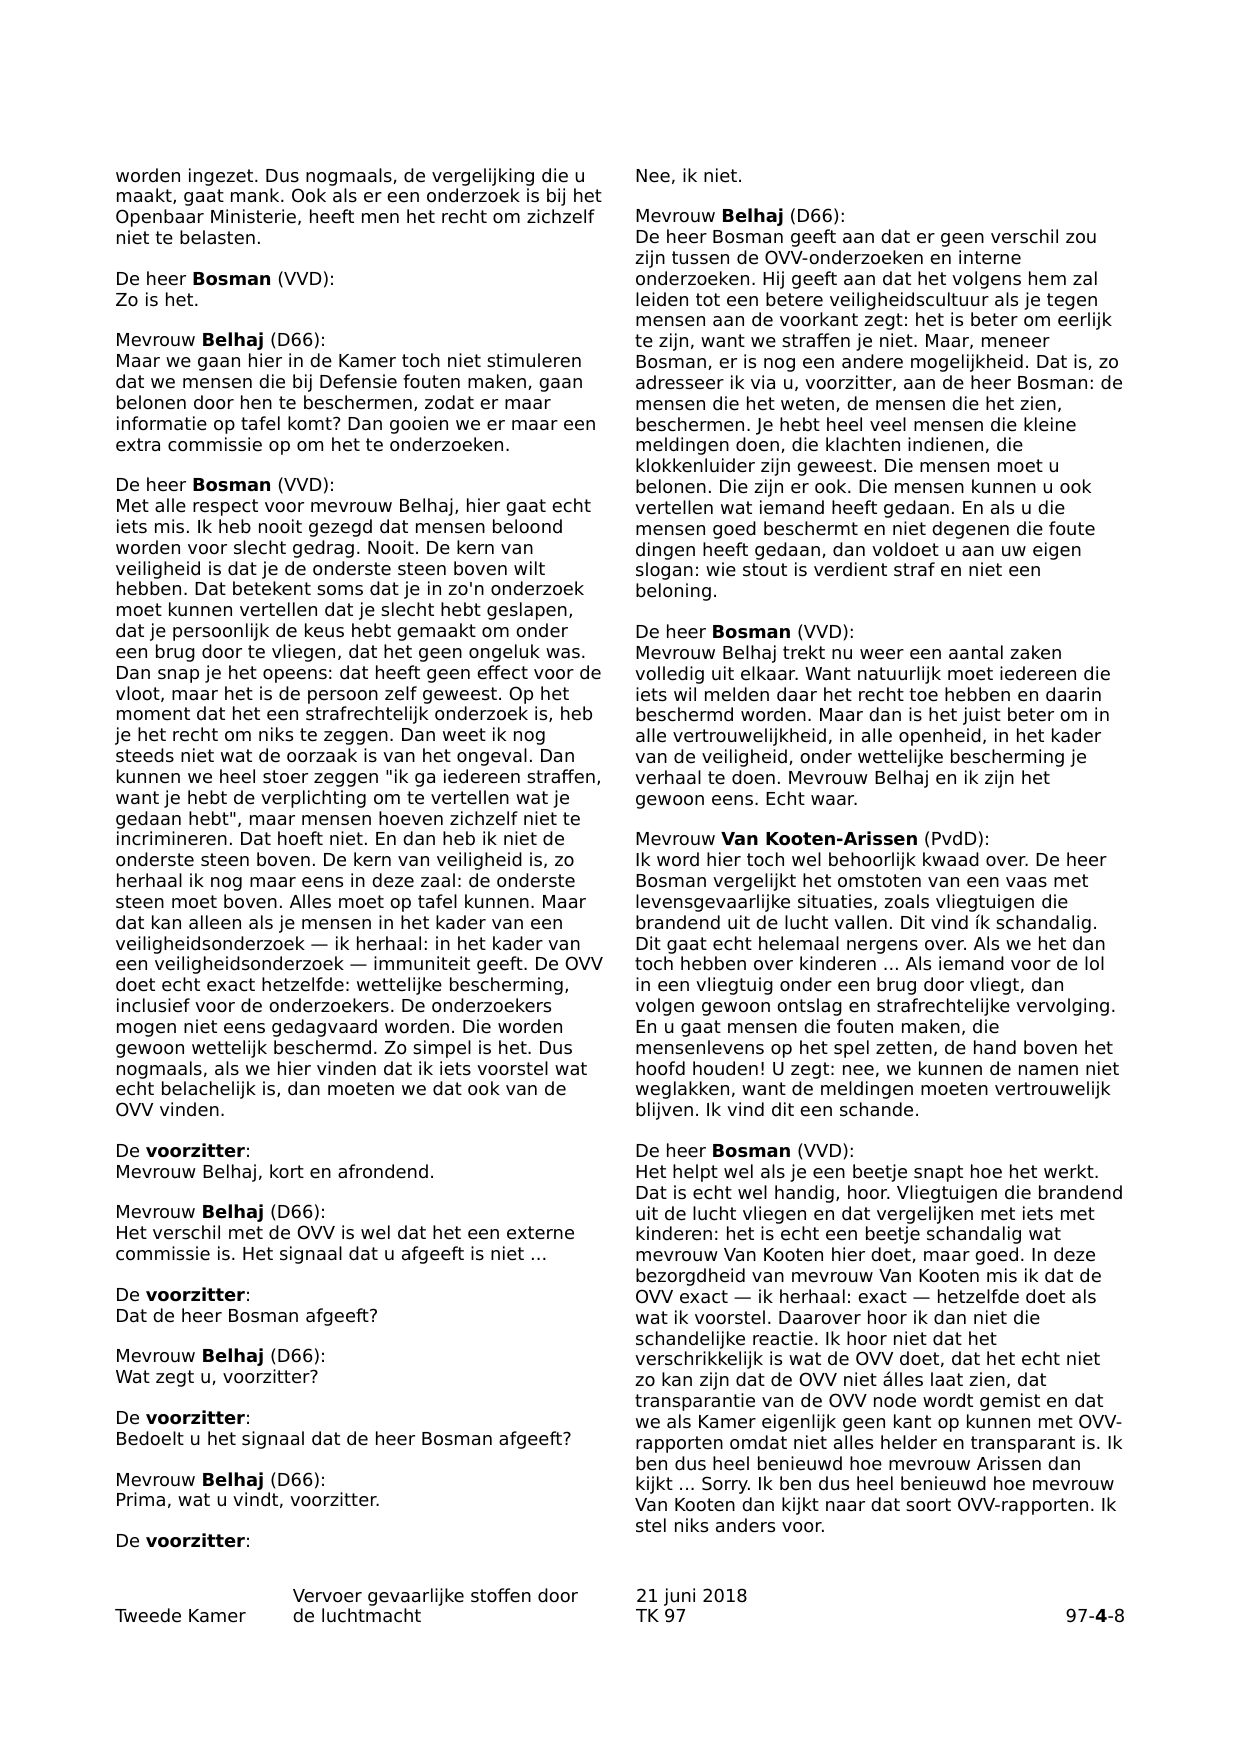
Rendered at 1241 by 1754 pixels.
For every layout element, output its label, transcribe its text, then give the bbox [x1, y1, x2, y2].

text De heer Bosman geeft aan dat er geen verschil zou zijn tussen de OVV-onderzoeken en interne onderzoeken. Hij geeft aan dat het volgens hem zal leiden tot een betere veiligheidscultuur als je tegen mensen aan de voorkant zegt: het is beter om eerlijk te zijn, want we straffen je niet. Maar, meneer Bosman, er is nog een andere mogelijkheid. Dat is, zo adresseer ik via u, voorzitter, aan de heer Bosman: de mensen die het weten, de mensen die het zien, beschermen. Je hebt heel veel mensen die kleine meldingen doen, die klachten indienen, die klokkenluider zijn geweest. Die mensen moet u belonen. Die zijn er ook. Die mensen kunnen u ook vertellen wat iemand heeft gedaan. En als u die mensen goed beschermt en niet degenen die foute dingen heeft gedaan, dan voldoet u aan uw eigen slogan: wie stout is verdient straf en niet een beloning. [635, 227, 1125, 602]
text De voorzitter: [115, 1285, 605, 1306]
text Mevrouw Belhaj, kort en afrondend. [115, 1162, 605, 1182]
text De heer Bosman (VVD): [115, 475, 605, 496]
text De voorzitter: [115, 1141, 605, 1162]
text Prima, wat u vindt, voorzitter. [115, 1490, 605, 1511]
text Maar we gaan hier in de Kamer toch niet stimuleren dat we mensen die bij Defensie fouten maken, gaan belonen door hen te beschermen, zodat er maar informatie op tafel komt? Dan gooien we er maar een extra commissie op om het te onderzoeken. [115, 351, 605, 455]
text Dat de heer Bosman afgeeft? [115, 1306, 605, 1326]
text Mevrouw Belhaj (D66): [115, 1202, 605, 1223]
text De voorzitter: [115, 1531, 605, 1552]
text Mevrouw Belhaj trekt nu weer een aantal zaken volledig uit elkaar. Want natuurlijk moet iedereen die iets wil melden daar het recht toe hebben en daarin beschermd worden. Maar dan is het juist beter om in alle vertrouwelijkheid, in alle openheid, in het kader van de veiligheid, onder wettelijke bescherming je verhaal te doen. Mevrouw Belhaj en ik zijn het gewoon eens. Echt waar. [635, 643, 1125, 809]
text Mevrouw Van Kooten-Arissen (PvdD): [635, 829, 1125, 850]
text Bedoelt u het signaal dat de heer Bosman afgeeft? [115, 1429, 605, 1449]
text De heer Bosman (VVD): [115, 269, 605, 289]
text Mevrouw Belhaj (D66): [635, 206, 1125, 227]
text De voorzitter: [115, 1408, 605, 1429]
text De heer Bosman (VVD): [635, 622, 1125, 643]
text Ik word hier toch wel behoorlijk kwaad over. De heer Bosman vergelijkt het omstoten van een vaas met levensgevaarlijke situaties, zoals vliegtuigen die brandend uit de lucht vallen. Dit vind ík schandalig. Dit gaat echt helemaal nergens over. Als we het dan toch hebben over kinderen ... Als iemand voor de lol in een vliegtuig onder een brug door vliegt, dan volgen gewoon ontslag en strafrechtelijke vervolging. En u gaat mensen die fouten maken, die mensenlevens op het spel zetten, de hand boven het hoofd houden! U zegt: nee, we kunnen de namen niet weglakken, want de meldingen moeten vertrouwelijk blijven. Ik vind dit een schande. [635, 850, 1125, 1121]
text Mevrouw Belhaj (D66): [115, 1469, 605, 1490]
text Nee, ik niet. [635, 165, 1125, 186]
text Mevrouw Belhaj (D66): [115, 330, 605, 351]
text De heer Bosman (VVD): [635, 1141, 1125, 1162]
text Het helpt wel als je een beetje snapt hoe het werkt. Dat is echt wel handig, hoor. Vliegtuigen die brandend uit de lucht vliegen en dat vergelijken met iets met kinderen: het is echt een beetje schandalig wat mevrouw Van Kooten hier doet, maar goed. In deze bezorgdheid van mevrouw Van Kooten mis ik dat de OVV exact — ik herhaal: exact — hetzelfde doet als wat ik voorstel. Daarover hoor ik dan niet die schandelijke reactie. Ik hoor niet dat het verschrikkelijk is wat de OVV doet, dat het echt niet zo kan zijn dat de OVV niet álles laat zien, dat transparantie van de OVV node wordt gemist en dat we als Kamer eigenlijk geen kant op kunnen met OVV-rapporten omdat niet alles helder en transparant is. Ik ben dus heel benieuwd hoe mevrouw Arissen dan kijkt ... Sorry. Ik ben dus heel benieuwd hoe mevrouw Van Kooten dan kijkt naar dat soort OVV-rapporten. Ik stel niks anders voor. [635, 1162, 1125, 1537]
text Met alle respect voor mevrouw Belhaj, hier gaat echt iets mis. Ik heb nooit gezegd dat mensen beloond worden voor slecht gedrag. Nooit. De kern van veiligheid is dat je de onderste steen boven wilt hebben. Dat betekent soms dat je in zo'n onderzoek moet kunnen vertellen dat je slecht hebt geslapen, dat je persoonlijk de keus hebt gemaakt om onder een brug door te vliegen, dat het geen ongeluk was. Dan snap je het opeens: dat heeft geen effect voor de vloot, maar het is de persoon zelf geweest. Op het moment dat het een strafrechtelijk onderzoek is, heb je het recht om niks te zeggen. Dan weet ik nog steeds niet wat de oorzaak is van het ongeval. Dan kunnen we heel stoer zeggen "ik ga iedereen straffen, want je hebt de verplichting om te vertellen wat je gedaan hebt", maar mensen hoeven zichzelf niet te incrimineren. Dat hoeft niet. En dan heb ik niet de onderste steen boven. De kern van veiligheid is, zo herhaal ik nog maar eens in deze zaal: de onderste steen moet boven. Alles moet op tafel kunnen. Maar dat kan alleen als je mensen in het kader van een veiligheidsonderzoek — ik herhaal: in het kader van een veiligheidsonderzoek — immuniteit geeft. De OVV doet echt exact hetzelfde: wettelijke bescherming, inclusief voor de onderzoekers. De onderzoekers mogen niet eens gedagvaard worden. Die worden gewoon wettelijk beschermd. Zo simpel is het. Dus nogmaals, als we hier vinden dat ik iets voorstel wat echt belachelijk is, dan moeten we dat ook van de OVV vinden. [115, 496, 605, 1121]
text Wat zegt u, voorzitter? [115, 1367, 605, 1388]
text Mevrouw Belhaj (D66): [115, 1346, 605, 1367]
text worden ingezet. Dus nogmaals, de vergelijking die u maakt, gaat mank. Ook als er een onderzoek is bij het Openbaar Ministerie, heeft men het recht om zichzelf niet te belasten. [115, 165, 605, 249]
text Zo is het. [115, 289, 605, 310]
text Het verschil met de OVV is wel dat het een externe commissie is. Het signaal dat u afgeeft is niet ... [115, 1223, 605, 1265]
